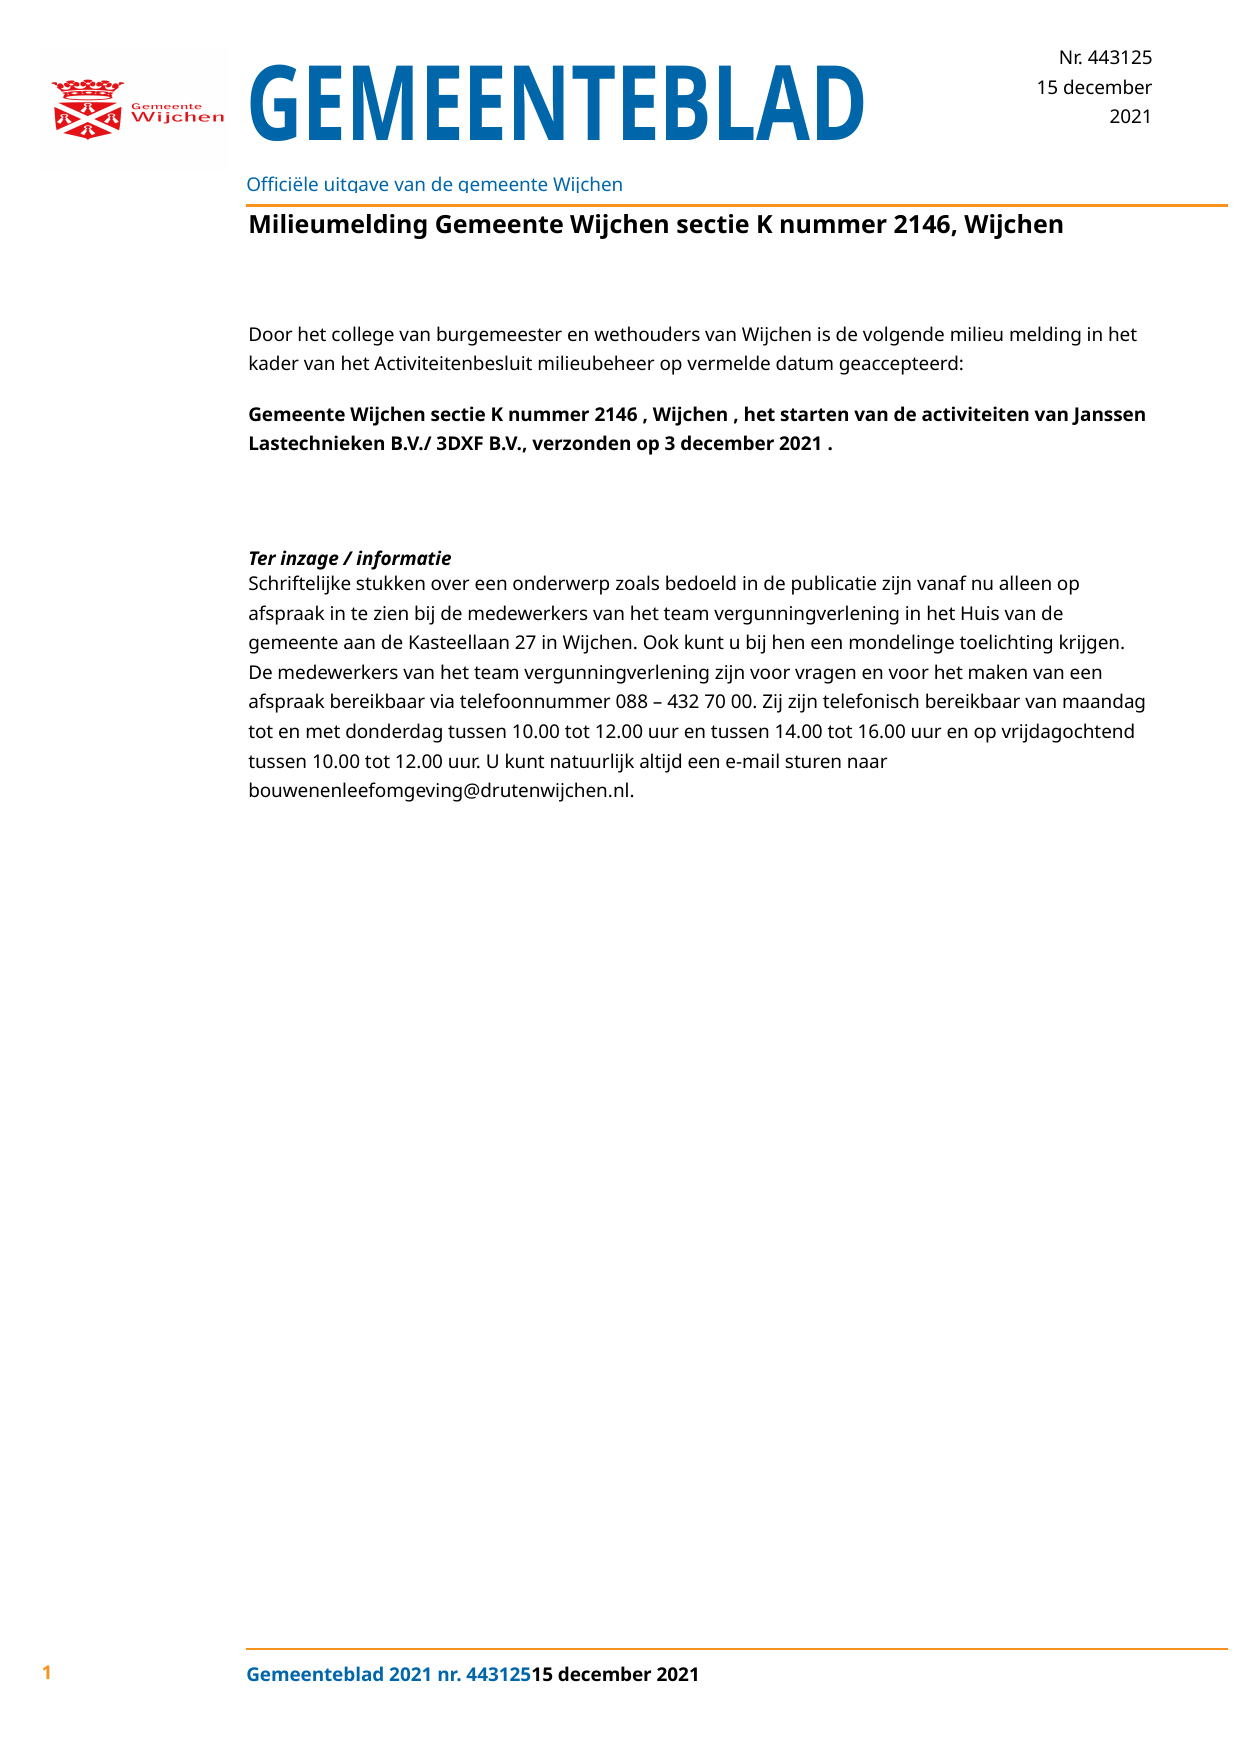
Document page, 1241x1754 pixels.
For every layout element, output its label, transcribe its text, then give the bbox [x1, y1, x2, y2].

text Door het college van burgemeester en wethouders van Wijchen is de volgende milieu melding in het kader van het Activiteitenbesluit milieubeheer op vermelde datum geaccepteerd: [248, 321, 1152, 376]
text Gemeente Wijchen sectie K nummer 2146 , Wijchen , het starten van de activiteiten van Janssen Lastechnieken B.V./ 3DXF B.V., verzonden op 3 december 2021 . [248, 401, 1152, 456]
picture [41, 47, 231, 172]
text Milieumelding Gemeente Wijchen sectie K nummer 2146, Wijchen [248, 207, 1152, 241]
text Schriftelijke stukken over een onderwerp zoals bedoeld in de publicatie zijn vanaf nu alleen op afspraak in te zien bij de medewerkers van het team vergunningverlening in het Huis van de gemeente aan de Kasteellaan 27 in Wijchen. Ook kunt u bij hen een mondelinge toelichting krijgen. De medewerkers van het team vergunningverlening zijn voor vragen en voor het maken van een afspraak bereikbaar via telefoonnummer 088 – 432 70 00. Zij zijn telefonisch bereikbaar van maandag tot en met donderdag tussen 10.00 tot 12.00 uur en tussen 14.00 tot 16.00 uur en op vrijdagochtend tussen 10.00 tot 12.00 uur. U kunt natuurlijk altijd een e-mail sturen naar bouwenenleefomgeving@drutenwijchen.nl. [248, 570, 1152, 803]
text Ter inzage / informatie [248, 545, 1152, 570]
